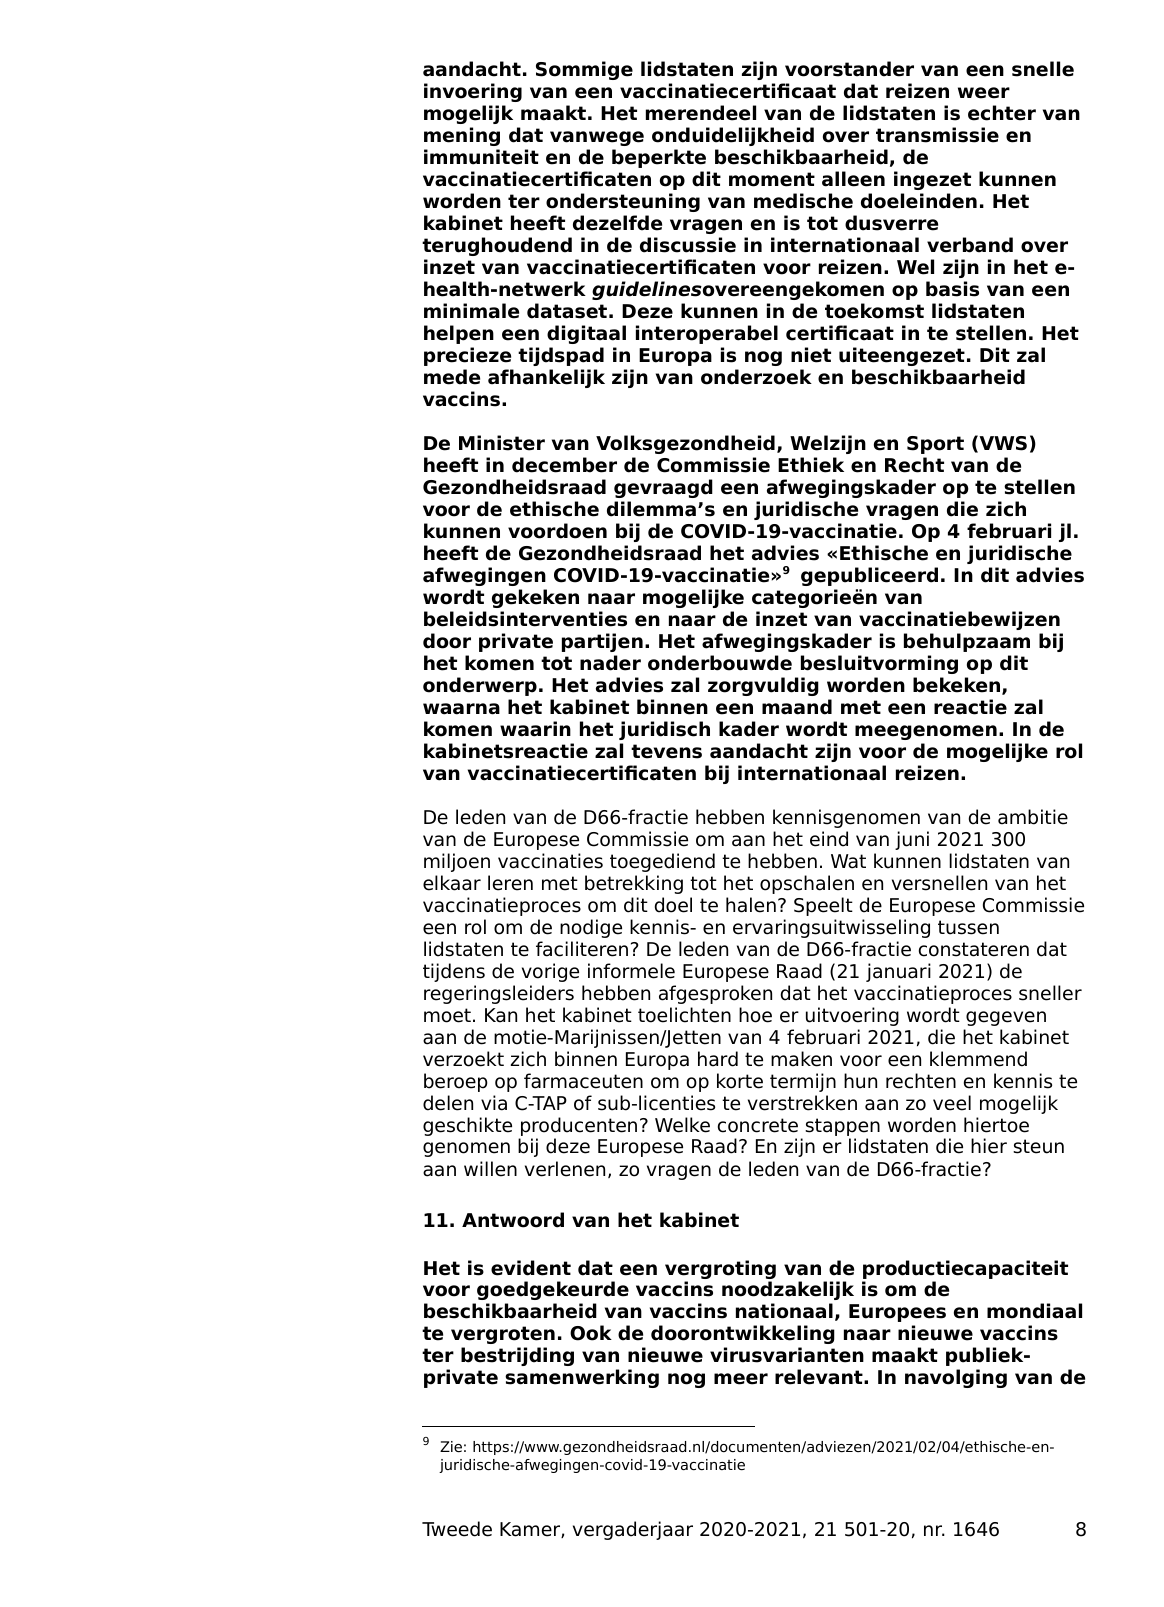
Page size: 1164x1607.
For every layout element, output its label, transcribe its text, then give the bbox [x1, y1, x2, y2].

text De Minister van Volksgezondheid, Welzijn en Sport (VWS) heeft in december de Commissie Ethiek en Recht van de Gezondheidsraad gevraagd een afwegingskader op te stellen voor de ethische dilemma’s en juridische vragen die zich kunnen voordoen bij de COVID-19-vaccinatie. Op 4 februari jl. heeft de Gezondheidsraad het advies «Ethische en juridische afwegingen COVID-19-vaccinatie» gepubliceerd. In dit advies wordt gekeken naar mogelijke categorieën van beleidsinterventies en naar de inzet van vaccinatiebewijzen door private partijen. Het afwegingskader is behulpzaam bij het komen tot nader onderbouwde besluitvorming op dit onderwerp. Het advies zal zorgvuldig worden bekeken, waarna het kabinet binnen een maand met een reactie zal komen waarin het juridisch kader wordt meegenomen. In de kabinetsreactie zal tevens aandacht zijn voor de mogelijke rol van vaccinatiecertificaten bij internationaal reizen. [422, 433, 1087, 784]
text De leden van de D66-fractie hebben kennisgenomen van de ambitie van de Europese Commissie om aan het eind van juni 2021 300 miljoen vaccinaties toegediend te hebben. Wat kunnen lidstaten van elkaar leren met betrekking tot het opschalen en versnellen van het vaccinatieproces om dit doel te halen? Speelt de Europese Commissie een rol om de nodige kennis- en ervaringsuitwisseling tussen lidstaten te faciliteren? De leden van de D66-fractie constateren dat tijdens de vorige informele Europese Raad (21 januari 2021) de regeringsleiders hebben afgesproken dat het vaccinatieproces sneller moet. Kan het kabinet toelichten hoe er uitvoering wordt gegeven aan de motie-Marijnissen/Jetten van 4 februari 2021, die het kabinet verzoekt zich binnen Europa hard te maken voor een klemmend beroep op farmaceuten om op korte termijn hun rechten en kennis te delen via C-TAP of sub-licenties te verstrekken aan zo veel mogelijk geschikte producenten? Welke concrete stappen worden hiertoe genomen bij deze Europese Raad? En zijn er lidstaten die hier steun aan willen verlenen, zo vragen de leden van de D66-fractie? [422, 807, 1087, 1180]
subtitle 11. Antwoord van het kabinet [422, 1210, 1087, 1232]
text aandacht. Sommige lidstaten zijn voorstander van een snelle invoering van een vaccinatiecertificaat dat reizen weer mogelijk maakt. Het merendeel van de lidstaten is echter van mening dat vanwege onduidelijkheid over transmissie en immuniteit en de beperkte beschikbaarheid, de vaccinatiecertificaten op dit moment alleen ingezet kunnen worden ter ondersteuning van medische doeleinden. Het kabinet heeft dezelfde vragen en is tot dusverre terughoudend in de discussie in internationaal verband over inzet van vaccinatiecertificaten voor reizen. Wel zijn in het e-health-netwerk guidelinesovereengekomen op basis van een minimale dataset. Deze kunnen in de toekomst lidstaten helpen een digitaal interoperabel certificaat in te stellen. Het precieze tijdspad in Europa is nog niet uiteengezet. Dit zal mede afhankelijk zijn van onderzoek en beschikbaarheid vaccins. [422, 59, 1087, 411]
text Het is evident dat een vergroting van de productiecapaciteit voor goedgekeurde vaccins noodzakelijk is om de beschikbaarheid van vaccins nationaal, Europees en mondiaal te vergroten. Ook de doorontwikkeling naar nieuwe vaccins ter bestrijding van nieuwe virusvarianten maakt publiek-private samenwerking nog meer relevant. In navolging van de [422, 1257, 1087, 1389]
text Zie: https://www.gezondheidsraad.nl/documenten/adviezen/2021/02/04/ethische-en-juridische-afwegingen-covid-19-vaccinatie [422, 1435, 1087, 1474]
